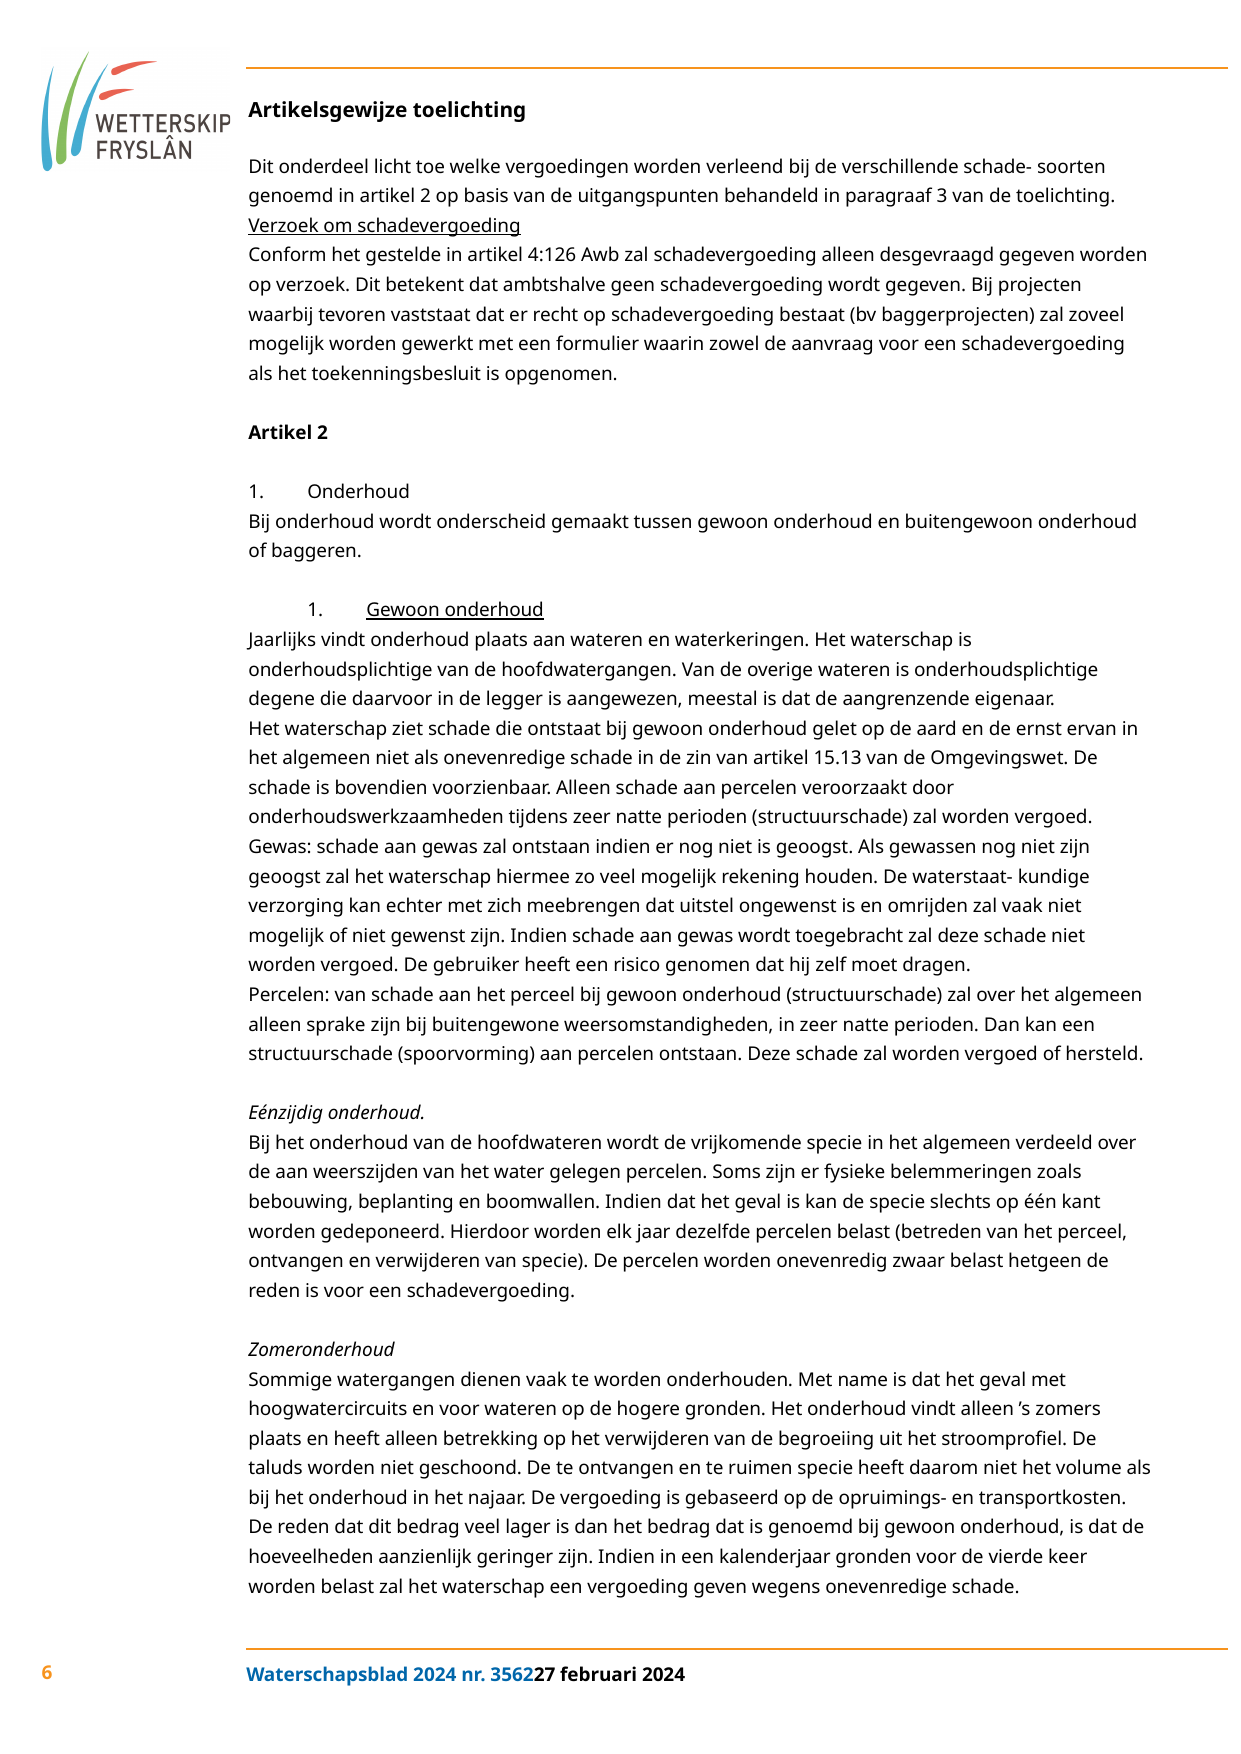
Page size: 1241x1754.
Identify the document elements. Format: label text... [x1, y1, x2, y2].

text Zomeronderhoud [248, 1336, 1152, 1362]
text Artikelsgewijze toelichting [248, 95, 1152, 123]
text Dit onderdeel licht toe welke vergoedingen worden verleend bij de verschillende schade- soorten genoemd in artikel 2 op basis van de uitgangspunten behandeld in paragraaf 3 van de toelichting. [248, 153, 1152, 208]
list Onderhoud [248, 478, 1152, 504]
text Sommige watergangen dienen vaak te worden onderhouden. Met name is dat het geval met hoogwatercircuits en voor wateren op de hogere gronden. Het onderhoud vindt alleen ’s zomers plaats en heeft alleen betrekking op het verwijderen van de begroeiing uit het stroomprofiel. De taluds worden niet geschoond. De te ontvangen en te ruimen specie heeft daarom niet het volume als bij het onderhoud in het najaar. De vergoeding is gebaseerd op de opruimings- en transportkosten. De reden dat dit bedrag veel lager is dan het bedrag dat is genoemd bij gewoon onderhoud, is dat de hoeveelheden aanzienlijk geringer zijn. Indien in een kalenderjaar gronden voor de vierde keer worden belast zal het waterschap een vergoeding geven wegens onevenredige schade. [248, 1366, 1152, 1599]
picture [41, 47, 231, 172]
text Het waterschap ziet schade die ontstaat bij gewoon onderhoud gelet op de aard en de ernst ervan in het algemeen niet als onevenredige schade in de zin van artikel 15.13 van de Omgevingswet. De schade is bovendien voorzienbaar. Alleen schade aan percelen veroorzaakt door onderhoudswerkzaamheden tijdens zeer natte perioden (structuurschade) zal worden vergoed. [248, 715, 1152, 829]
text Gewas: schade aan gewas zal ontstaan indien er nog niet is geoogst. Als gewassen nog niet zijn geoogst zal het waterschap hiermee zo veel mogelijk rekening houden. De waterstaat- kundige verzorging kan echter met zich meebrengen dat uitstel ongewenst is en omrijden zal vaak niet mogelijk of niet gewenst zijn. Indien schade aan gewas wordt toegebracht zal deze schade niet worden vergoed. De gebruiker heeft een risico genomen dat hij zelf moet dragen. [248, 833, 1152, 977]
list Gewoon onderhoud [307, 597, 1152, 622]
text Jaarlijks vindt onderhoud plaats aan wateren en waterkeringen. Het waterschap is onderhoudsplichtige van de hoofdwatergangen. Van de overige wateren is onderhoudsplichtige degene die daarvoor in de legger is aangewezen, meestal is dat de aangrenzende eigenaar. [248, 626, 1152, 711]
text Eénzijdig onderhoud. [248, 1099, 1152, 1125]
text Verzoek om schadevergoeding [248, 212, 1152, 238]
text Bij onderhoud wordt onderscheid gemaakt tussen gewoon onderhoud en buitengewoon onderhoud of baggeren. [248, 508, 1152, 563]
text Percelen: van schade aan het perceel bij gewoon onderhoud (structuurschade) zal over het algemeen alleen sprake zijn bij buitengewone weersomstandigheden, in zeer natte perioden. Dan kan een structuurschade (spoorvorming) aan percelen ontstaan. Deze schade zal worden vergoed of hersteld. [248, 981, 1152, 1066]
text Conform het gestelde in artikel 4:126 Awb zal schadevergoeding alleen desgevraagd gegeven worden op verzoek. Dit betekent dat ambtshalve geen schadevergoeding wordt gegeven. Bij projecten waarbij tevoren vaststaat dat er recht op schadevergoeding bestaat (bv baggerprojecten) zal zoveel mogelijk worden gewerkt met een formulier waarin zowel de aanvraag voor een schadevergoeding als het toekenningsbesluit is opgenomen. [248, 242, 1152, 386]
text Artikel 2 [248, 419, 1152, 445]
text Bij het onderhoud van de hoofdwateren wordt de vrijkomende specie in het algemeen verdeeld over de aan weerszijden van het water gelegen percelen. Soms zijn er fysieke belemmeringen zoals bebouwing, beplanting en boomwallen. Indien dat het geval is kan de specie slechts op één kant worden gedeponeerd. Hierdoor worden elk jaar dezelfde percelen belast (betreden van het perceel, ontvangen en verwijderen van specie). De percelen worden onevenredig zwaar belast hetgeen de reden is voor een schadevergoeding. [248, 1129, 1152, 1303]
